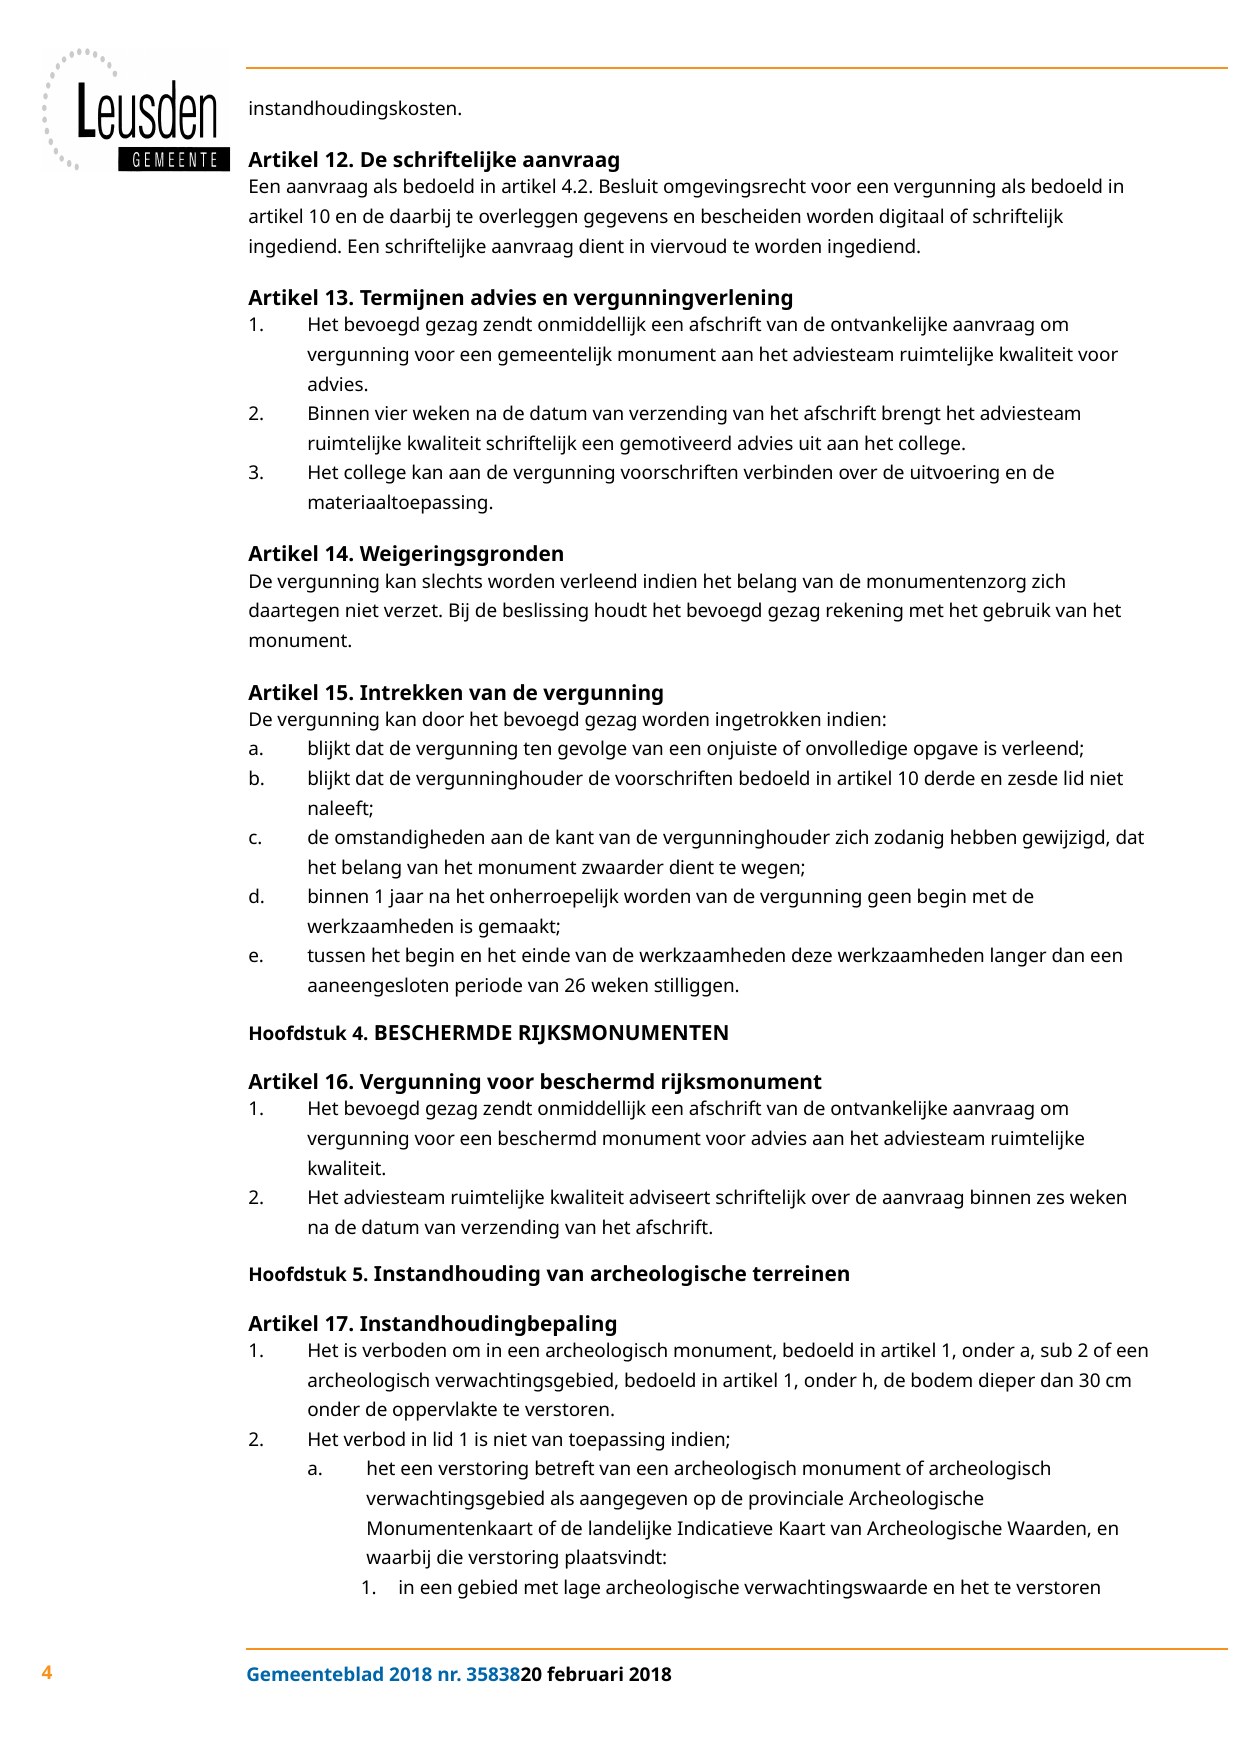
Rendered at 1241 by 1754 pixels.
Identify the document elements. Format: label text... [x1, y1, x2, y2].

text Artikel 12. De schriftelijke aanvraag [248, 145, 1152, 174]
list binnen 1 jaar na het onherroepelijk worden van de vergunning geen begin met de werkzaamheden is gemaakt; [248, 883, 1152, 939]
text instandhoudingskosten. [248, 95, 1152, 121]
list Het college kan aan de vergunning voorschriften verbinden over de uitvoering en de materiaaltoepassing. [248, 459, 1152, 515]
text Een aanvraag als bedoeld in artikel 4.2. Besluit omgevingsrecht voor een vergunning als bedoeld in artikel 10 en de daarbij te overleggen gegevens en bescheiden worden digitaal of schriftelijk ingediend. Een schriftelijke aanvraag dient in viervoud te worden ingediend. [248, 174, 1152, 258]
list in een gebied met lage archeologische verwachtingswaarde en het te verstoren [361, 1574, 1152, 1600]
text Artikel 16. Vergunning voor beschermd rijksmonument [248, 1067, 1152, 1096]
list het een verstoring betreft van een archeologisch monument of archeologisch verwachtingsgebied als aangegeven op de provinciale Archeologische Monumentenkaart of de landelijke Indicatieve Kaart van Archeologische Waarden, en waarbij die verstoring plaatsvindt: [307, 1456, 1152, 1570]
text Artikel 15. Intrekken van de vergunning [248, 678, 1152, 706]
list Het bevoegd gezag zendt onmiddellijk een afschrift van de ontvankelijke aanvraag om vergunning voor een beschermd monument voor advies aan het adviesteam ruimtelijke kwaliteit. [248, 1096, 1152, 1181]
list Het is verboden om in een archeologisch monument, bedoeld in artikel 1, onder a, sub 2 of een archeologisch verwachtingsgebied, bedoeld in artikel 1, onder h, de bodem dieper dan 30 cm onder de oppervlakte te verstoren. [248, 1337, 1152, 1422]
text Artikel 14. Weigeringsgronden [248, 539, 1152, 568]
text Artikel 17. Instandhoudingbepaling [248, 1309, 1152, 1337]
list tussen het begin en het einde van de werkzaamheden deze werkzaamheden langer dan een aaneengesloten periode van 26 weken stilliggen. [248, 943, 1152, 998]
text De vergunning kan door het bevoegd gezag worden ingetrokken indien: [248, 706, 1152, 732]
list blijkt dat de vergunninghouder de voorschriften bedoeld in artikel 10 derde en zesde lid niet naleeft; [248, 765, 1152, 821]
text Artikel 13. Termijnen advies en vergunningverlening [248, 283, 1152, 312]
list Binnen vier weken na de datum van verzending van het afschrift brengt het adviesteam ruimtelijke kwaliteit schriftelijk een gemotiveerd advies uit aan het college. [248, 400, 1152, 456]
text Hoofdstuk 5. Instandhouding van archeologische terreinen [248, 1259, 1152, 1288]
list blijkt dat de vergunning ten gevolge van een onjuiste of onvolledige opgave is verleend; [248, 736, 1152, 761]
list Het adviesteam ruimtelijke kwaliteit adviseert schriftelijk over de aanvraag binnen zes weken na de datum van verzending van het afschrift. [248, 1184, 1152, 1240]
text Hoofdstuk 4. BESCHERMDE RIJKSMONUMENTEN [248, 1018, 1152, 1046]
list de omstandigheden aan de kant van de vergunninghouder zich zodanig hebben gewijzigd, dat het belang van het monument zwaarder dient te wegen; [248, 824, 1152, 880]
text De vergunning kan slechts worden verleend indien het belang van de monumentenzorg zich daartegen niet verzet. Bij de beslissing houdt het bevoegd gezag rekening met het gebruik van het monument. [248, 568, 1152, 653]
list Het bevoegd gezag zendt onmiddellijk een afschrift van de ontvankelijke aanvraag om vergunning voor een gemeentelijk monument aan het adviesteam ruimtelijke kwaliteit voor advies. [248, 312, 1152, 397]
picture [41, 47, 231, 172]
list Het verbod in lid 1 is niet van toepassing indien; [248, 1426, 1152, 1452]
